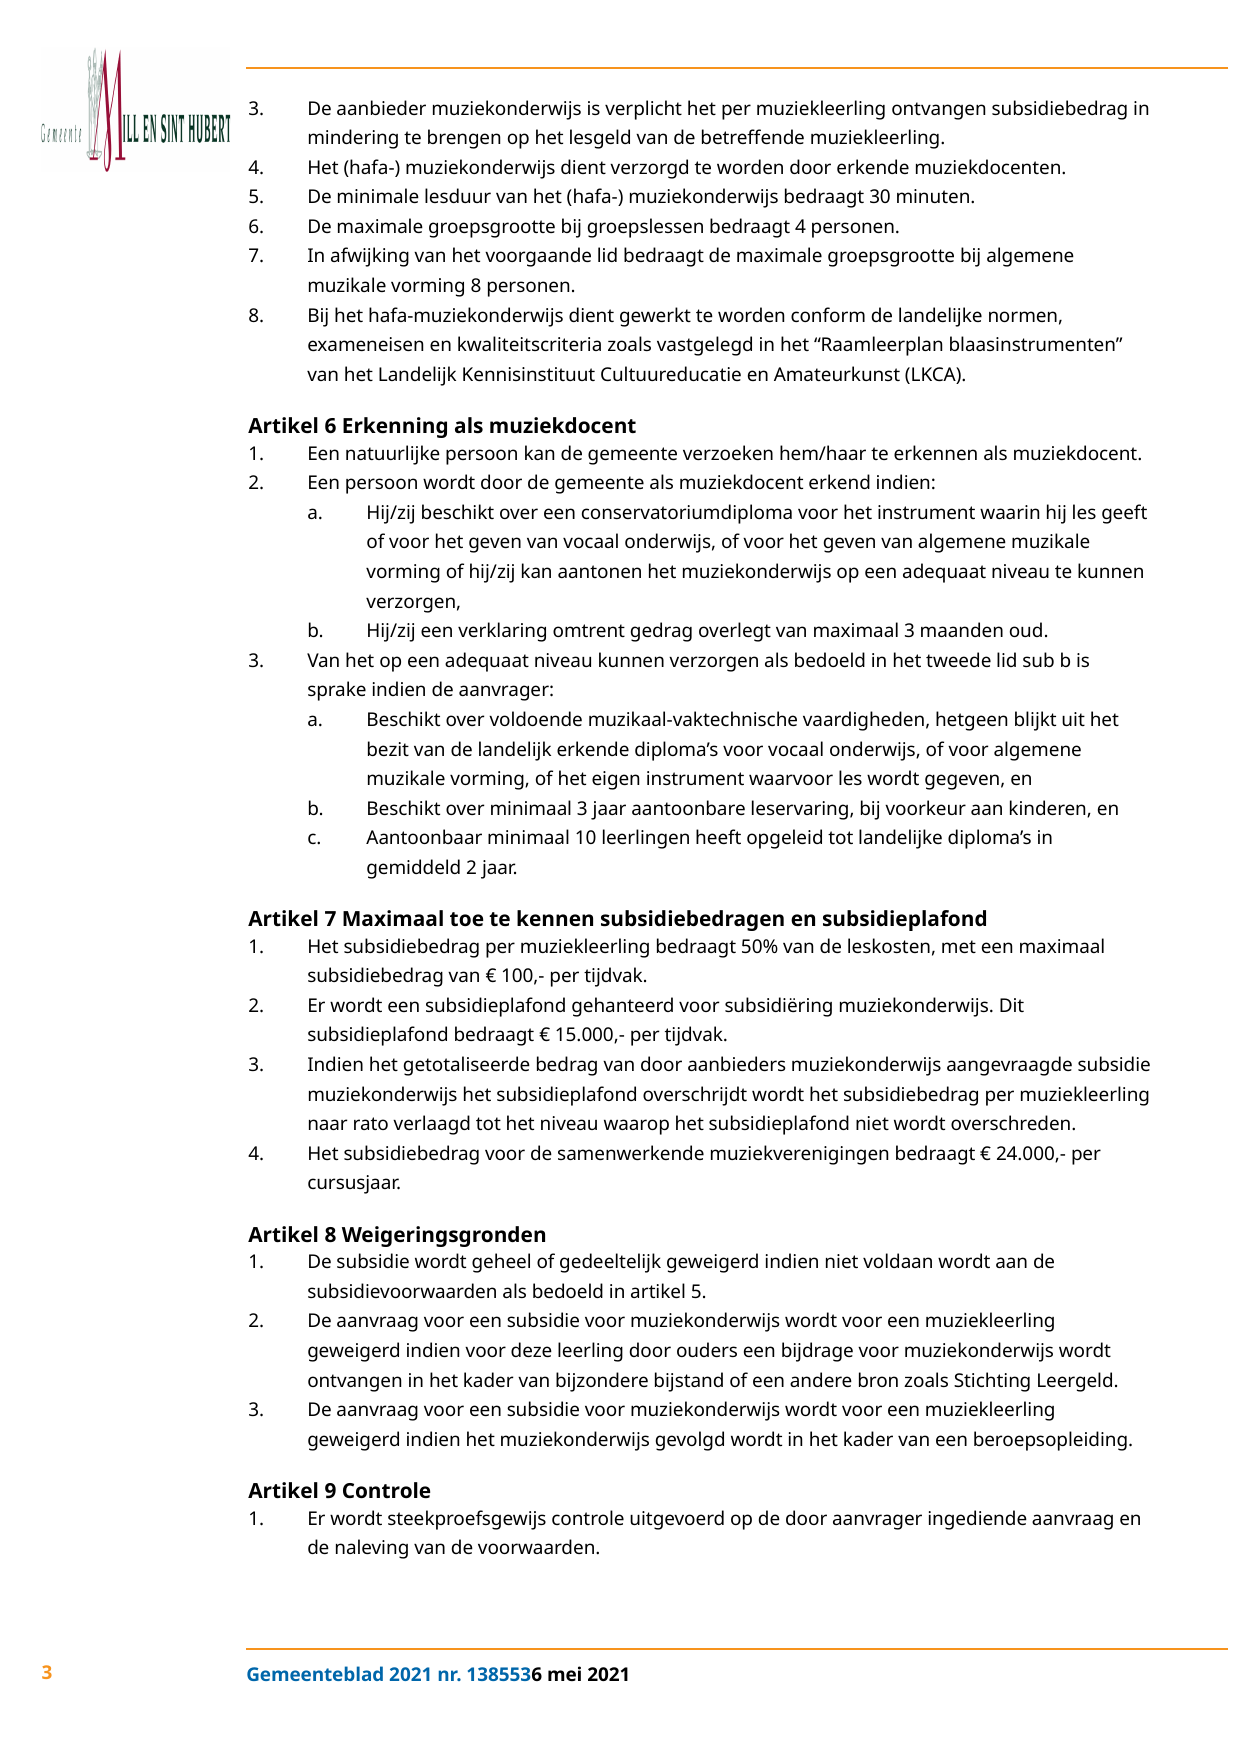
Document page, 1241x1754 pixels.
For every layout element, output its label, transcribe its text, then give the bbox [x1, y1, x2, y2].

list In afwijking van het voorgaande lid bedraagt de maximale groepsgrootte bij algemene muzikale vorming 8 personen. [248, 243, 1152, 298]
text Artikel 9 Controle [248, 1476, 1152, 1505]
list De minimale lesduur van het (hafa-) muziekonderwijs bedraagt 30 minuten. [248, 183, 1152, 209]
list Van het op een adequaat niveau kunnen verzorgen als bedoeld in het tweede lid sub b is sprake indien de aanvrager: [248, 647, 1152, 702]
list Hij/zij een verklaring omtrent gedrag overlegt van maximaal 3 maanden oud. [307, 617, 1152, 643]
list De aanbieder muziekonderwijs is verplicht het per muziekleerling ontvangen subsidiebedrag in mindering te brengen op het lesgeld van de betreffende muziekleerling. [248, 95, 1152, 150]
list Het subsidiebedrag per muziekleerling bedraagt 50% van de leskosten, met een maximaal subsidiebedrag van € 100,- per tijdvak. [248, 933, 1152, 988]
list Beschikt over voldoende muzikaal-vaktechnische vaardigheden, hetgeen blijkt uit het bezit van de landelijk erkende diploma’s voor vocaal onderwijs, of voor algemene muzikale vorming, of het eigen instrument waarvoor les wordt gegeven, en [307, 706, 1152, 791]
list Bij het hafa-muziekonderwijs dient gewerkt te worden conform de landelijke normen, exameneisen en kwaliteitscriteria zoals vastgelegd in het “Raamleerplan blaasinstrumenten” van het Landelijk Kennisinstituut Cultuureducatie en Amateurkunst (LKCA). [248, 302, 1152, 387]
list Hij/zij beschikt over een conservatoriumdiploma voor het instrument waarin hij les geeft of voor het geven van vocaal onderwijs, of voor het geven van algemene muzikale vorming of hij/zij kan aantonen het muziekonderwijs op een adequaat niveau te kunnen verzorgen, [307, 499, 1152, 613]
list Een natuurlijke persoon kan de gemeente verzoeken hem/haar te erkennen als muziekdocent. [248, 440, 1152, 466]
list Aantoonbaar minimaal 10 leerlingen heeft opgeleid tot landelijke diploma’s in gemiddeld 2 jaar. [307, 824, 1152, 880]
list Indien het getotaliseerde bedrag van door aanbieders muziekonderwijs aangevraagde subsidie muziekonderwijs het subsidieplafond overschrijdt wordt het subsidiebedrag per muziekleerling naar rato verlaagd tot het niveau waarop het subsidieplafond niet wordt overschreden. [248, 1051, 1152, 1136]
list Het (hafa-) muziekonderwijs dient verzorgd te worden door erkende muziekdocenten. [248, 154, 1152, 180]
list De maximale groepsgrootte bij groepslessen bedraagt 4 personen. [248, 213, 1152, 239]
list Beschikt over minimaal 3 jaar aantoonbare leservaring, bij voorkeur aan kinderen, en [307, 795, 1152, 821]
list Er wordt een subsidieplafond gehanteerd voor subsidiëring muziekonderwijs. Dit subsidieplafond bedraagt € 15.000,- per tijdvak. [248, 992, 1152, 1047]
list De aanvraag voor een subsidie voor muziekonderwijs wordt voor een muziekleerling geweigerd indien voor deze leerling door ouders een bijdrage voor muziekonderwijs wordt ontvangen in het kader van bijzondere bijstand of een andere bron zoals Stichting Leergeld. [248, 1308, 1152, 1392]
list De subsidie wordt geheel of gedeeltelijk geweigerd indien niet voldaan wordt aan de subsidievoorwaarden als bedoeld in artikel 5. [248, 1248, 1152, 1304]
picture [41, 47, 231, 172]
list Er wordt steekproefsgewijs controle uitgevoerd op de door aanvrager ingediende aanvraag en de naleving van de voorwaarden. [248, 1505, 1152, 1560]
list Een persoon wordt door de gemeente als muziekdocent erkend indien: [248, 469, 1152, 495]
text Artikel 6 Erkenning als muziekdocent [248, 411, 1152, 440]
list Het subsidiebedrag voor de samenwerkende muziekverenigingen bedraagt € 24.000,- per cursusjaar. [248, 1140, 1152, 1195]
text Artikel 8 Weigeringsgronden [248, 1220, 1152, 1248]
list De aanvraag voor een subsidie voor muziekonderwijs wordt voor een muziekleerling geweigerd indien het muziekonderwijs gevolgd wordt in het kader van een beroepsopleiding. [248, 1396, 1152, 1452]
text Artikel 7 Maximaal toe te kennen subsidiebedragen en subsidieplafond [248, 904, 1152, 933]
